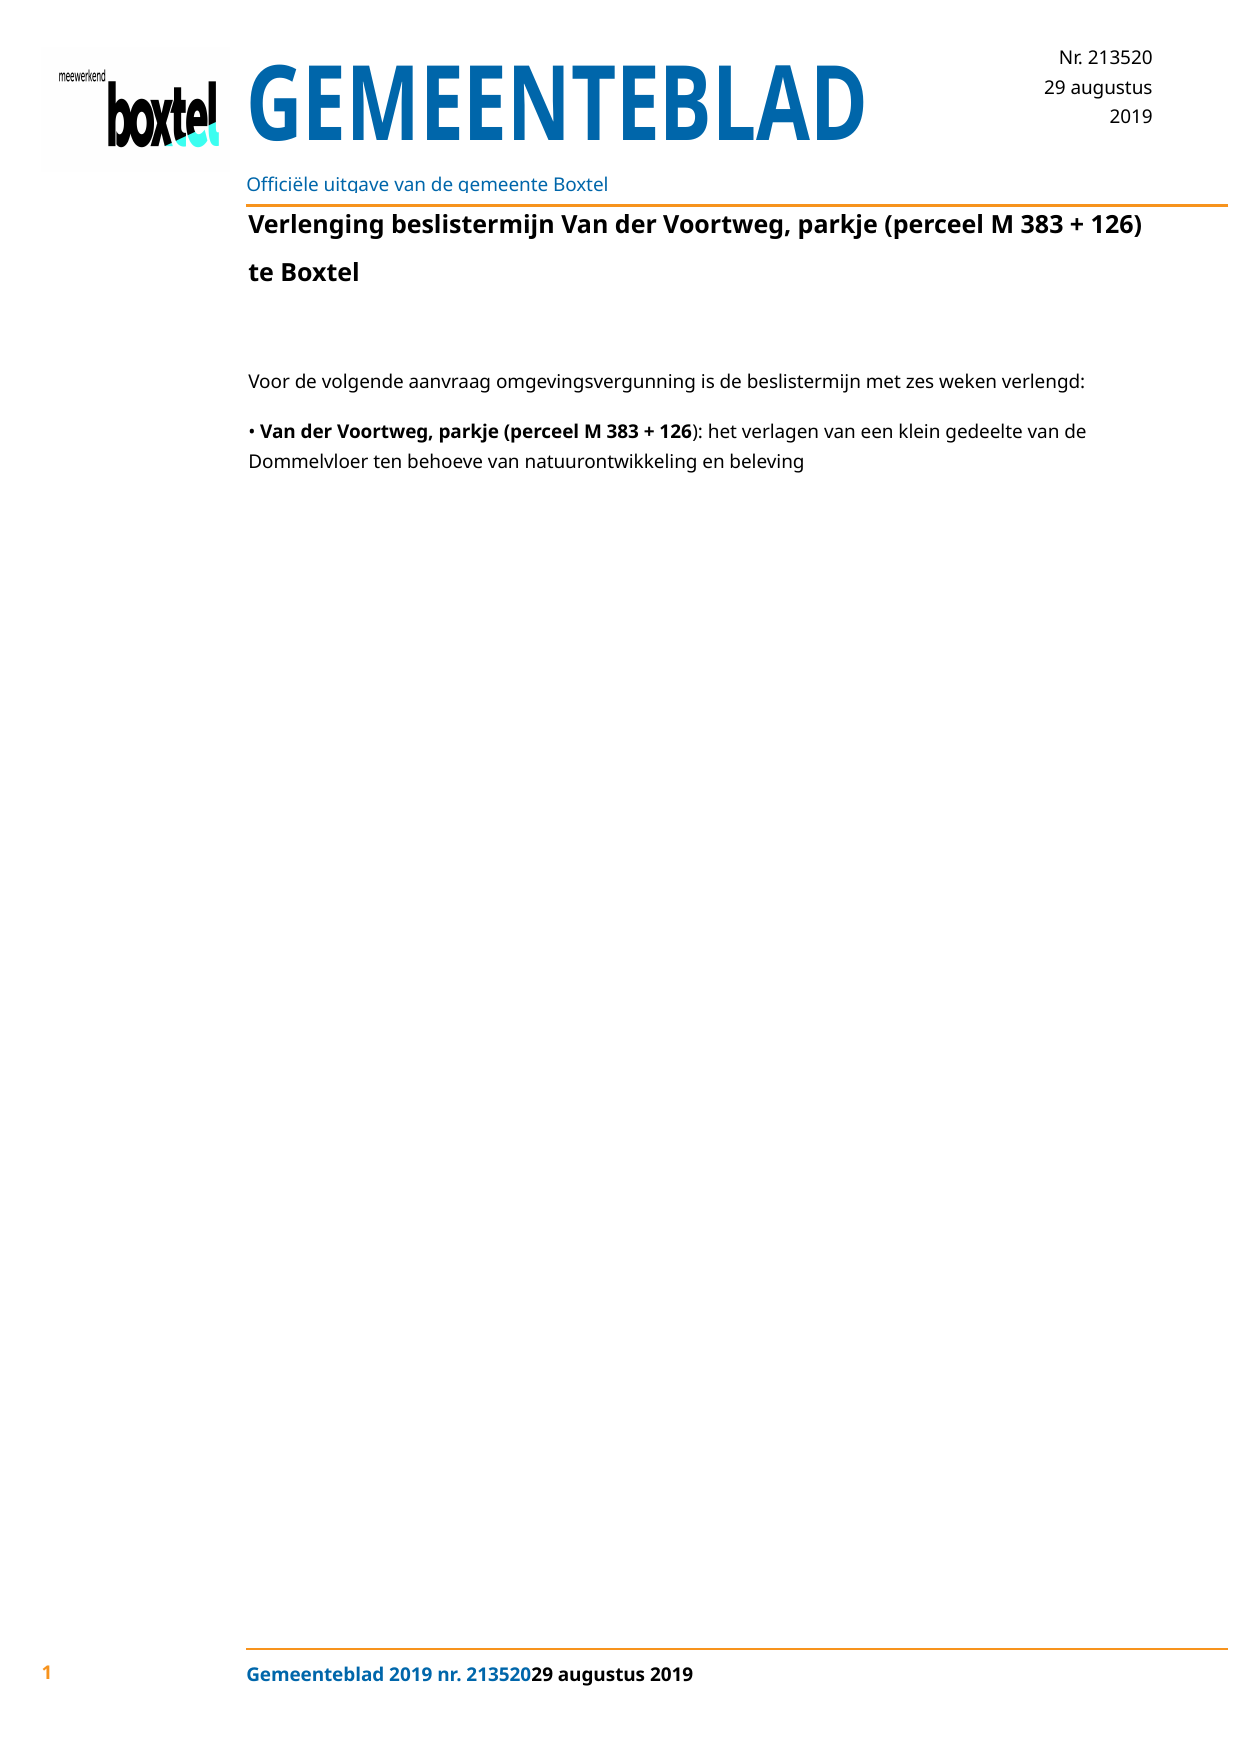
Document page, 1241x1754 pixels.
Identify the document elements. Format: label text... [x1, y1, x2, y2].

picture [41, 47, 231, 172]
text Verlenging beslistermijn Van der Voortweg, parkje (perceel M 383 + 126) te Boxtel [248, 207, 1152, 288]
text Voor de volgende aanvraag omgevingsvergunning is de beslistermijn met zes weken verlengd: [248, 368, 1152, 394]
text • Van der Voortweg, parkje (perceel M 383 + 126): het verlagen van een klein gedeelte van de Dommelvloer ten behoeve van natuurontwikkeling en beleving [248, 419, 1152, 474]
